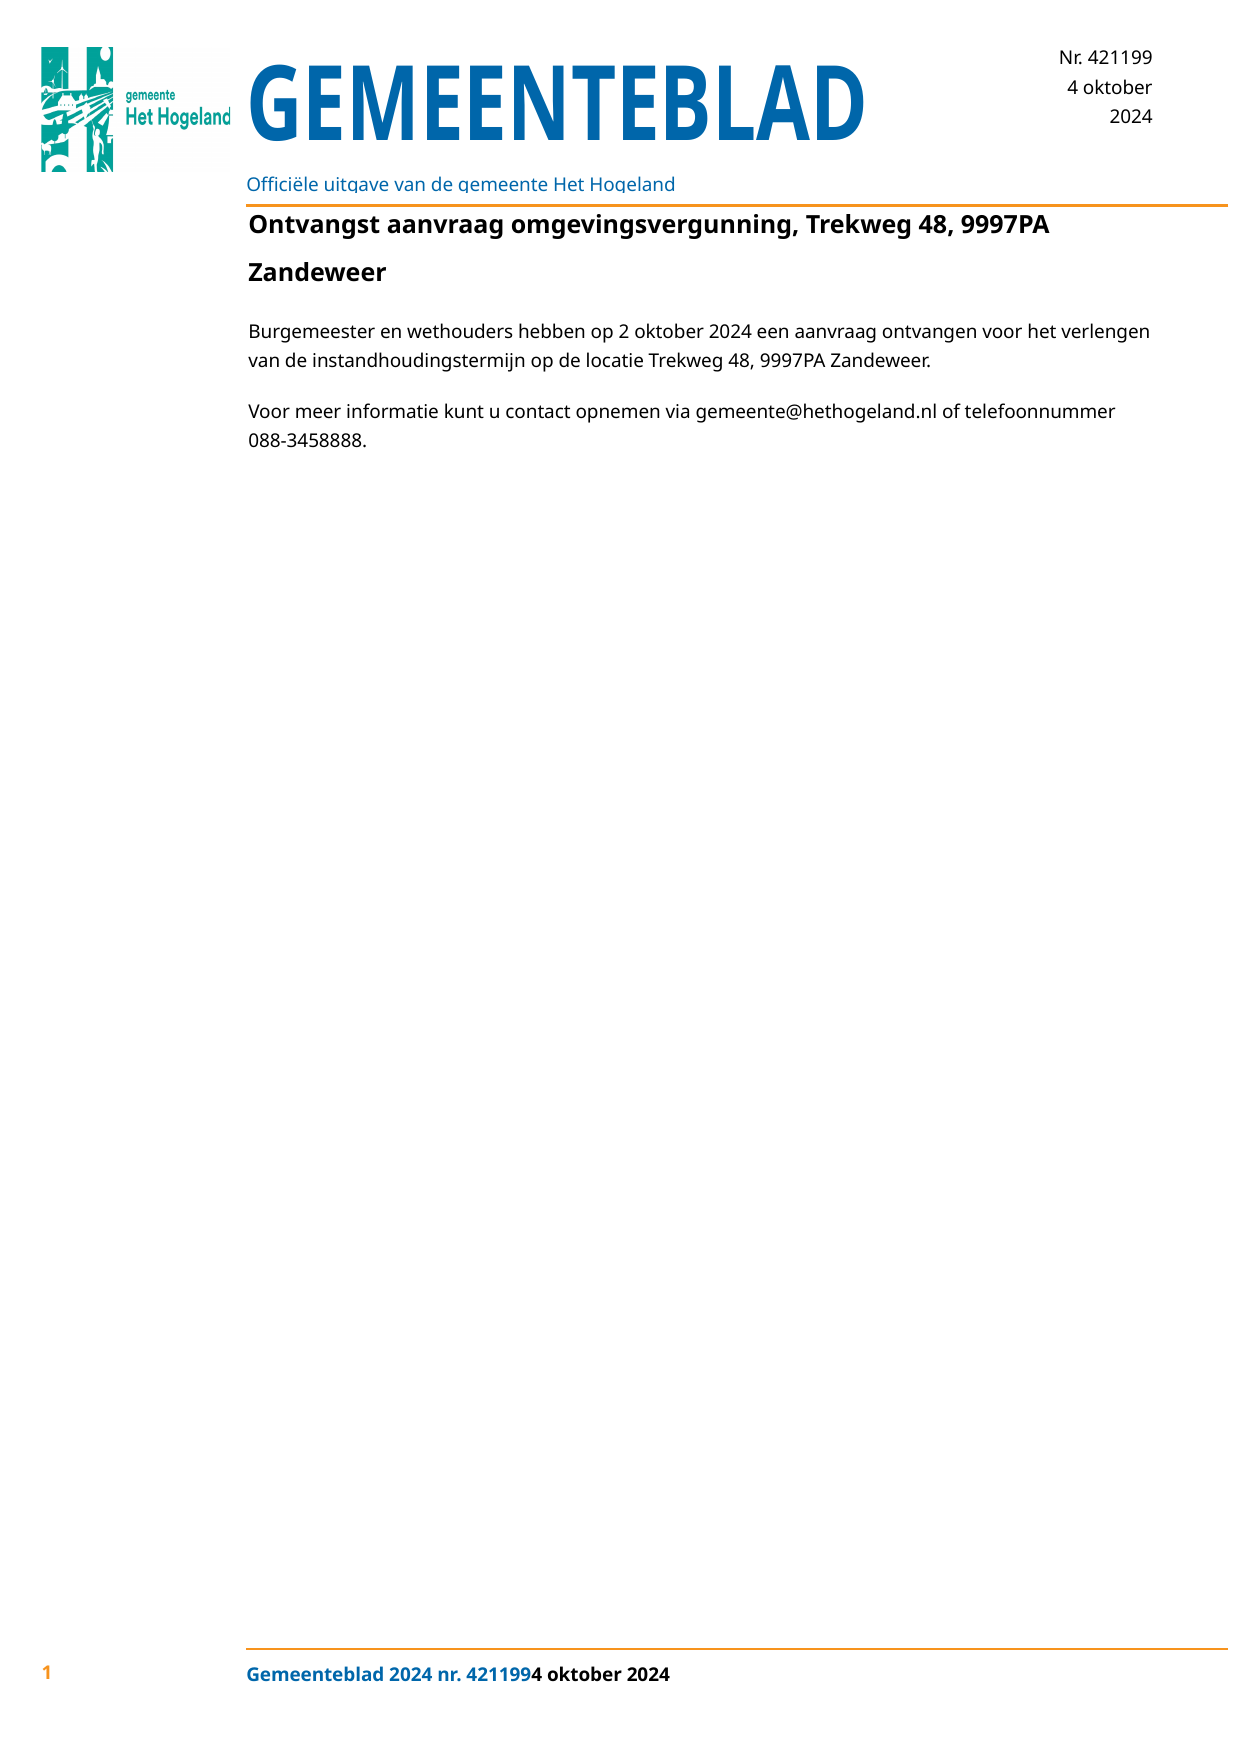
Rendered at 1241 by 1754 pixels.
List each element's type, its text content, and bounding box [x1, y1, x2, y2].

text Voor meer informatie kunt u contact opnemen via gemeente@hethogeland.nl of telefoonnummer 088-3458888. [248, 398, 1152, 453]
text Burgemeester en wethouders hebben op 2 oktober 2024 een aanvraag ontvangen voor het verlengen van de instandhoudingstermijn op de locatie Trekweg 48, 9997PA Zandeweer. [248, 318, 1152, 373]
text Ontvangst aanvraag omgevingsvergunning, Trekweg 48, 9997PA Zandeweer [248, 207, 1152, 288]
picture [41, 47, 231, 172]
